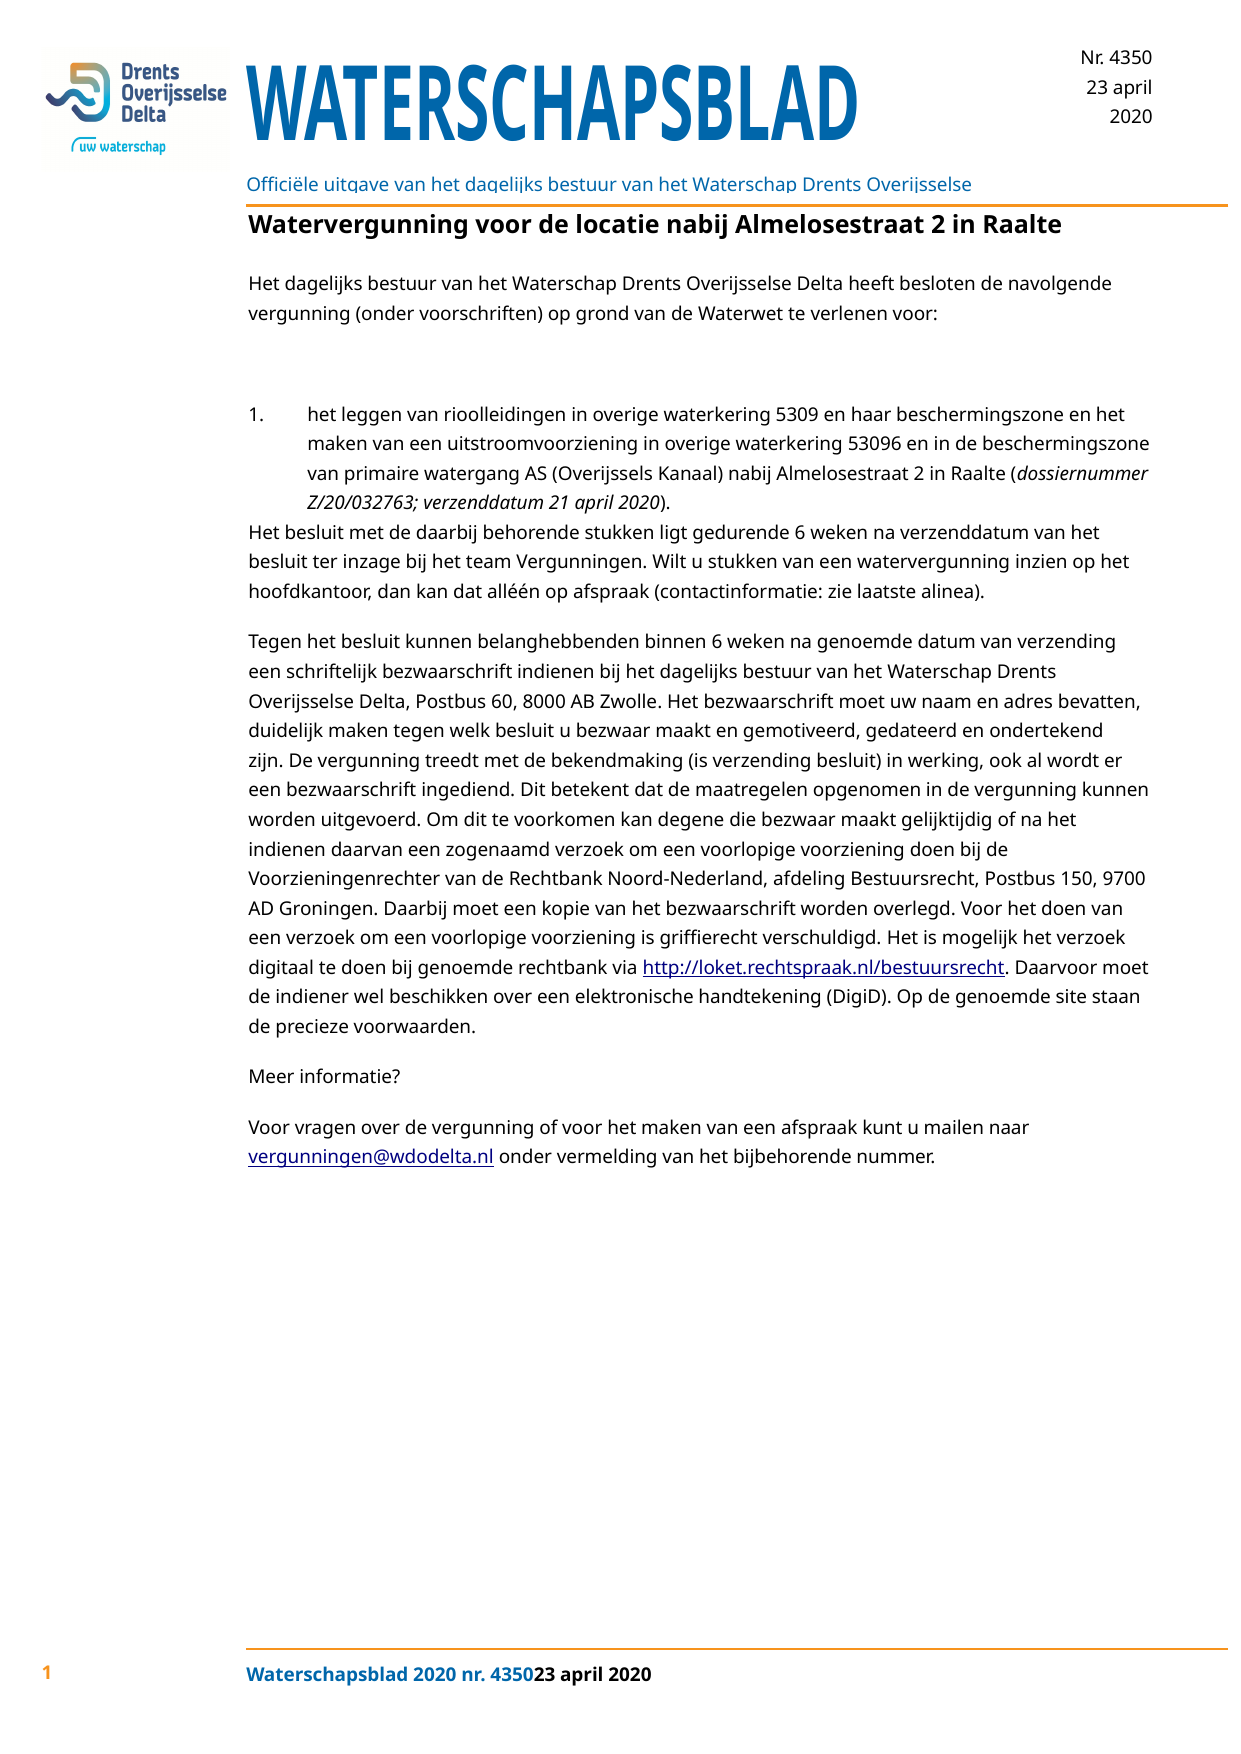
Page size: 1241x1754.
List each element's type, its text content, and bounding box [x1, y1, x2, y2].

text Voor vragen over de vergunning of voor het maken van een afspraak kunt u mailen naar vergunningen@wdodelta.nl onder vermelding van het bijbehorende nummer. [248, 1114, 1152, 1169]
text Het besluit met de daarbij behorende stukken ligt gedurende 6 weken na verzenddatum van het besluit ter inzage bij het team Vergunningen. Wilt u stukken van een watervergunning inzien op het hoofdkantoor, dan kan dat alléén op afspraak (contactinformatie: zie laatste alinea). [248, 519, 1152, 604]
text Het dagelijks bestuur van het Waterschap Drents Overijsselse Delta heeft besloten de navolgende vergunning (onder voorschriften) op grond van de Waterwet te verlenen voor: [248, 270, 1152, 326]
text Watervergunning voor de locatie nabij Almelosestraat 2 in Raalte [248, 207, 1152, 241]
text Meer informatie? [248, 1064, 1152, 1089]
picture [41, 47, 231, 172]
text Tegen het besluit kunnen belanghebbenden binnen 6 weken na genoemde datum van verzending een schriftelijk bezwaarschrift indienen bij het dagelijks bestuur van het Waterschap Drents Overijsselse Delta, Postbus 60, 8000 AB Zwolle. Het bezwaarschrift moet uw naam en adres bevatten, duidelijk maken tegen welk besluit u bezwaar maakt en gemotiveerd, gedateerd en ondertekend zijn. De vergunning treedt met de bekendmaking (is verzending besluit) in werking, ook al wordt er een bezwaarschrift ingediend. Dit betekent dat de maatregelen opgenomen in de vergunning kunnen worden uitgevoerd. Om dit te voorkomen kan degene die bezwaar maakt gelijktijdig of na het indienen daarvan een zogenaamd verzoek om een voorlopige voorziening doen bij de Voorzieningenrechter van de Rechtbank Noord-Nederland, afdeling Bestuursrecht, Postbus 150, 9700 AD Groningen. Daarbij moet een kopie van het bezwaarschrift worden overlegd. Voor het doen van een verzoek om een voorlopige voorziening is griffierecht verschuldigd. Het is mogelijk het verzoek digitaal te doen bij genoemde rechtbank via http://loket.rechtspraak.nl/bestuursrecht. Daarvoor moet de indiener wel beschikken over een elektronische handtekening (DigiD). Op de genoemde site staan de precieze voorwaarden. [248, 629, 1152, 1039]
list het leggen van rioolleidingen in overige waterkering 5309 en haar beschermingszone en het maken van een uitstroomvoorziening in overige waterkering 53096 en in de beschermingszone van primaire watergang AS (Overijssels Kanaal) nabij Almelosestraat 2 in Raalte (dossiernummer Z/20/032763; verzenddatum 21 april 2020). [248, 401, 1152, 515]
